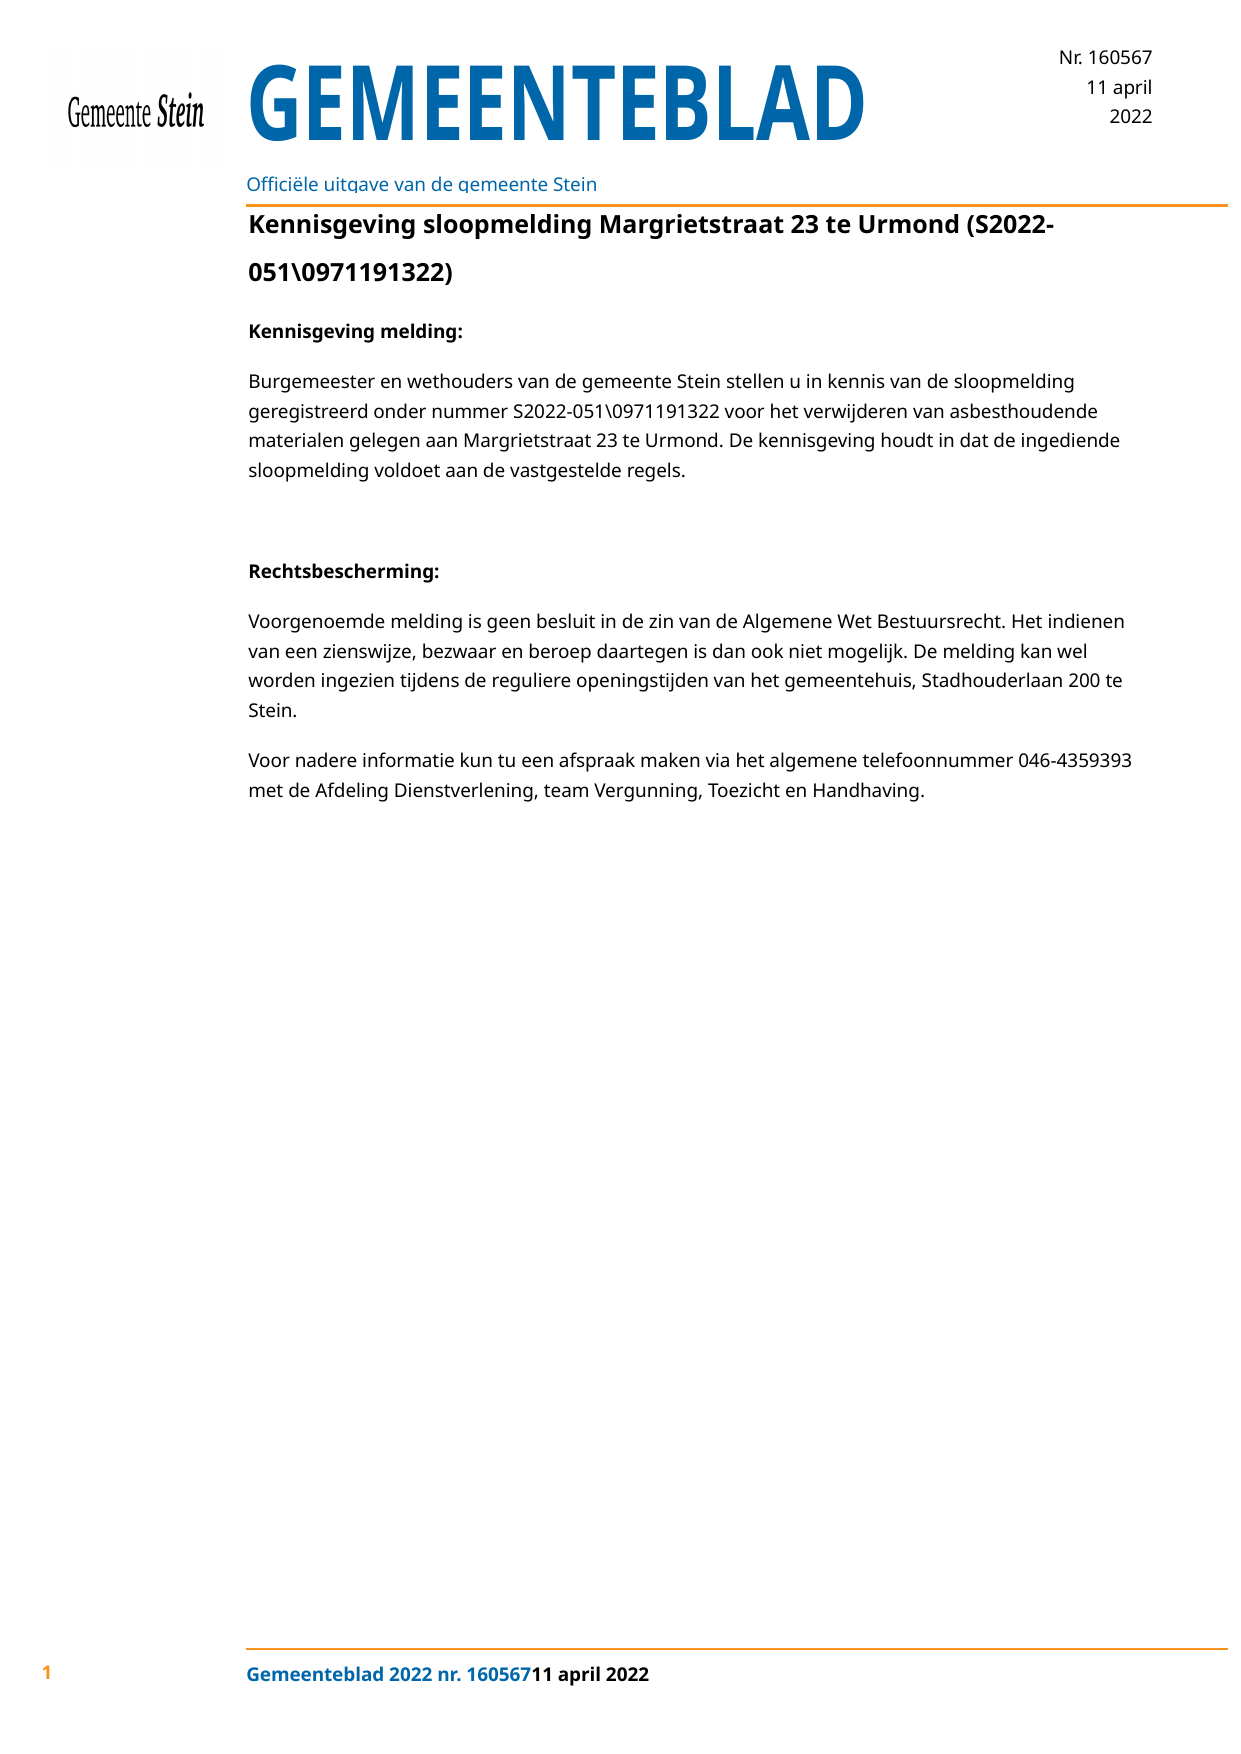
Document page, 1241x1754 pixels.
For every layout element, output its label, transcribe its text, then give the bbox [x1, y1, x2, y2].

text Kennisgeving melding: [248, 318, 1152, 344]
text Rechtsbescherming: [248, 558, 1152, 584]
text Burgemeester en wethouders van de gemeente Stein stellen u in kennis van de sloopmelding geregistreerd onder nummer S2022-051\0971191322 voor het verwijderen van asbesthoudende materialen gelegen aan Margrietstraat 23 te Urmond. De kennisgeving houdt in dat de ingediende sloopmelding voldoet aan de vastgestelde regels. [248, 368, 1152, 483]
text Voor nadere informatie kun tu een afspraak maken via het algemene telefoonnummer 046-4359393 met de Afdeling Dienstverlening, team Vergunning, Toezicht en Handhaving. [248, 747, 1152, 803]
text Voorgenoemde melding is geen besluit in de zin van de Algemene Wet Bestuursrecht. Het indienen van een zienswijze, bezwaar en beroep daartegen is dan ook niet mogelijk. De melding kan wel worden ingezien tijdens de reguliere openingstijden van het gemeentehuis, Stadhouderlaan 200 te Stein. [248, 608, 1152, 723]
picture [41, 47, 231, 172]
text Kennisgeving sloopmelding Margrietstraat 23 te Urmond (S2022-051\0971191322) [248, 207, 1152, 288]
